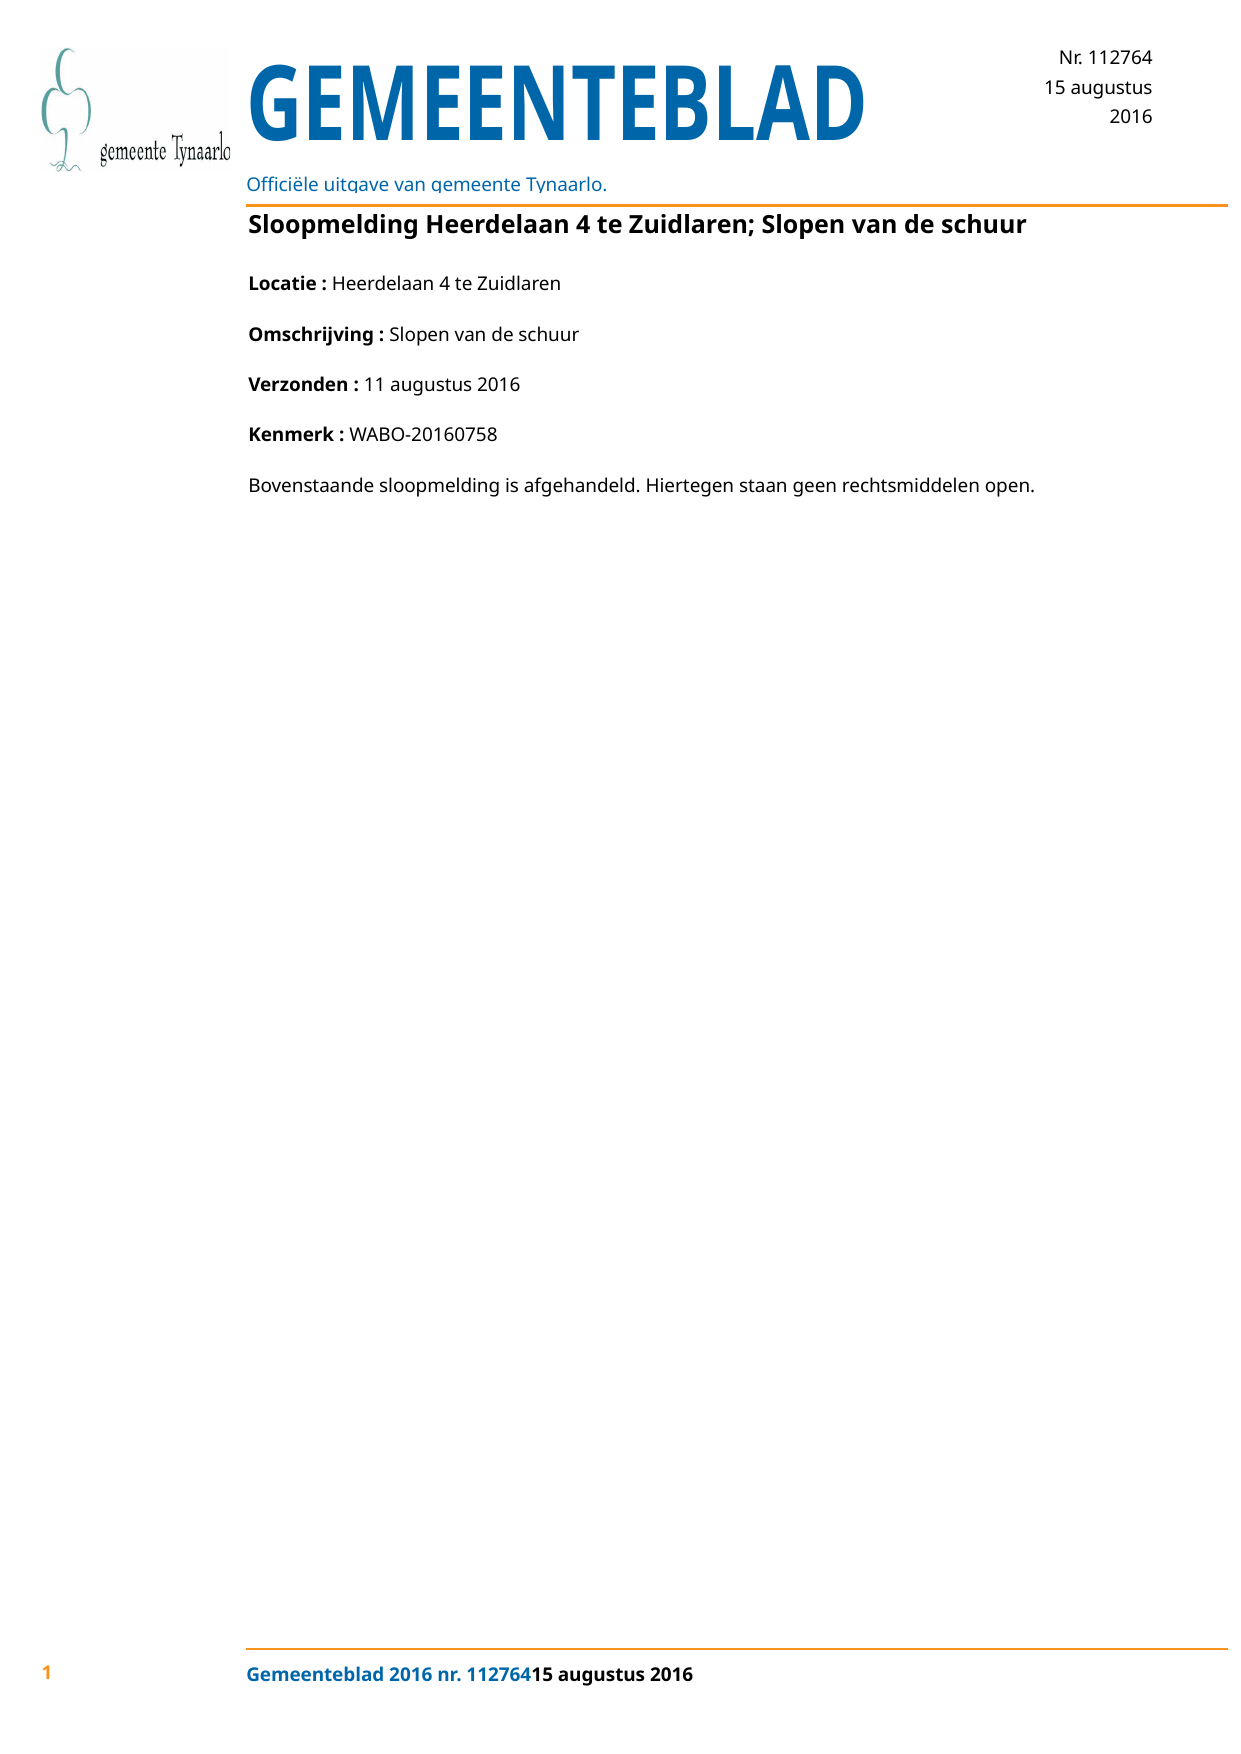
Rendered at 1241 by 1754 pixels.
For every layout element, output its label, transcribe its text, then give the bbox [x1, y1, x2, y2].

text Sloopmelding Heerdelaan 4 te Zuidlaren; Slopen van de schuur [248, 207, 1152, 241]
text Bovenstaande sloopmelding is afgehandeld. Hiertegen staan geen rechtsmiddelen open. [248, 472, 1152, 498]
text Locatie : Heerdelaan 4 te Zuidlaren [248, 270, 1152, 296]
text Omschrijving : Slopen van de schuur [248, 321, 1152, 346]
text Kenmerk : WABO-20160758 [248, 422, 1152, 447]
text Verzonden : 11 augustus 2016 [248, 371, 1152, 397]
picture [41, 47, 231, 172]
